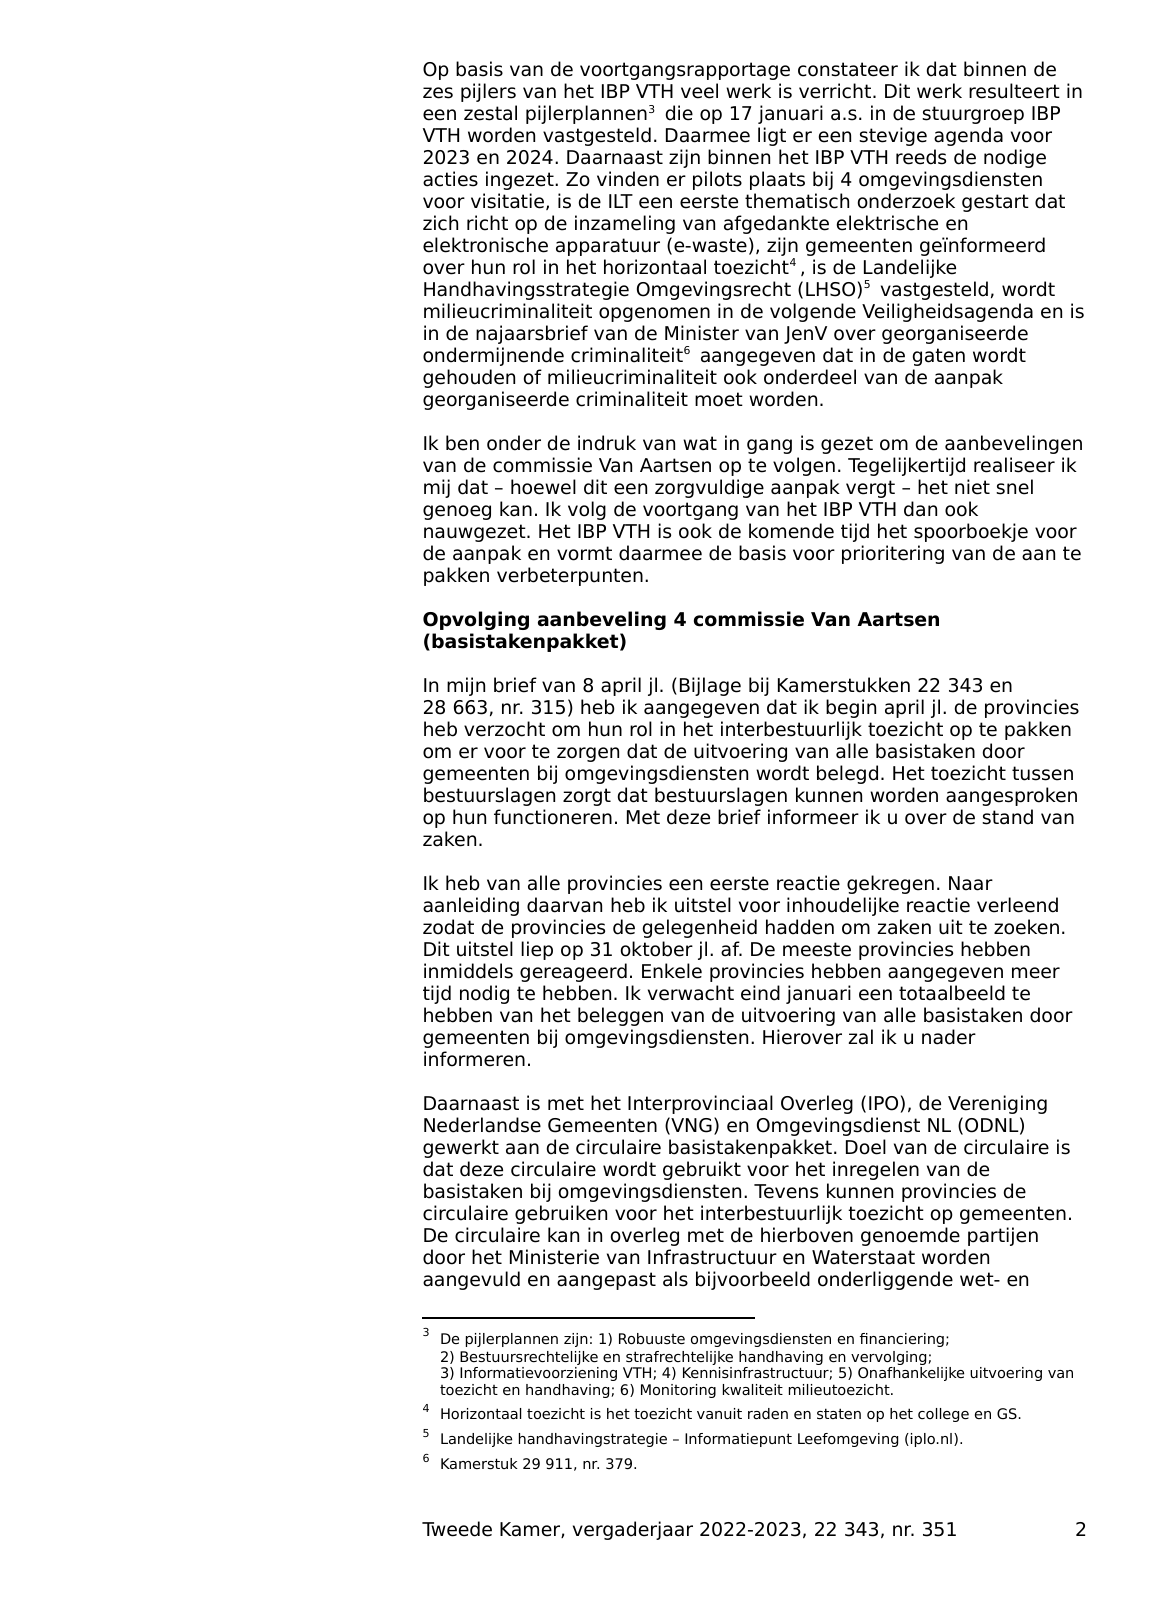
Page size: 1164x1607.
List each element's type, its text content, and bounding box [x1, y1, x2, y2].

text Ik ben onder de indruk van wat in gang is gezet om de aanbevelingen van de commissie Van Aartsen op te volgen. Tegelijkertijd realiseer ik mij dat – hoewel dit een zorgvuldige aanpak vergt – het niet snel genoeg kan. Ik volg de voortgang van het IBP VTH dan ook nauwgezet. Het IBP VTH is ook de komende tijd het spoorboekje voor de aanpak en vormt daarmee de basis voor prioritering van de aan te pakken verbeterpunten. [422, 433, 1087, 587]
text Horizontaal toezicht is het toezicht vanuit raden en staten op het college en GS. [422, 1402, 1087, 1424]
text Kamerstuk 29 911, nr. 379. [422, 1452, 1087, 1474]
text Op basis van de voortgangsrapportage constateer ik dat binnen de zes pijlers van het IBP VTH veel werk is verricht. Dit werk resulteert in een zestal pijlerplannen die op 17 januari a.s. in de stuurgroep IBP VTH worden vastgesteld. Daarmee ligt er een stevige agenda voor 2023 en 2024. Daarnaast zijn binnen het IBP VTH reeds de nodige acties ingezet. Zo vinden er pilots plaats bij 4 omgevingsdiensten voor visitatie, is de ILT een eerste thematisch onderzoek gestart dat zich richt op de inzameling van afgedankte elektrische en elektronische apparatuur (e-waste), zijn gemeenten geïnformeerd over hun rol in het horizontaal toezicht, is de Landelijke Handhavingsstrategie Omgevingsrecht (LHSO) vastgesteld, wordt milieucriminaliteit opgenomen in de volgende Veiligheidsagenda en is in de najaarsbrief van de Minister van JenV over georganiseerde ondermijnende criminaliteit aangegeven dat in de gaten wordt gehouden of milieucriminaliteit ook onderdeel van de aanpak georganiseerde criminaliteit moet worden. [422, 59, 1087, 411]
text Ik heb van alle provincies een eerste reactie gekregen. Naar aanleiding daarvan heb ik uitstel voor inhoudelijke reactie verleend zodat de provincies de gelegenheid hadden om zaken uit te zoeken. Dit uitstel liep op 31 oktober jl. af. De meeste provincies hebben inmiddels gereageerd. Enkele provincies hebben aangegeven meer tijd nodig te hebben. Ik verwacht eind januari een totaalbeeld te hebben van het beleggen van de uitvoering van alle basistaken door gemeenten bij omgevingsdiensten. Hierover zal ik u nader informeren. [422, 873, 1087, 1071]
text Landelijke handhavingstrategie – Informatiepunt Leefomgeving (iplo.nl). [422, 1427, 1087, 1449]
subtitle Opvolging aanbeveling 4 commissie Van Aartsen (basistakenpakket) [422, 609, 1087, 653]
text Daarnaast is met het Interprovinciaal Overleg (IPO), de Vereniging Nederlandse Gemeenten (VNG) en Omgevingsdienst NL (ODNL) gewerkt aan de circulaire basistakenpakket. Doel van de circulaire is dat deze circulaire wordt gebruikt voor het inregelen van de basistaken bij omgevingsdiensten. Tevens kunnen provincies de circulaire gebruiken voor het interbestuurlijk toezicht op gemeenten. De circulaire kan in overleg met de hierboven genoemde partijen door het Ministerie van Infrastructuur en Waterstaat worden aangevuld en aangepast als bijvoorbeeld onderliggende wet- en [422, 1093, 1087, 1291]
text In mijn brief van 8 april jl. (Bijlage bij Kamerstukken 22 343 en 28 663, nr. 315) heb ik aangegeven dat ik begin april jl. de provincies heb verzocht om hun rol in het interbestuurlijk toezicht op te pakken om er voor te zorgen dat de uitvoering van alle basistaken door gemeenten bij omgevingsdiensten wordt belegd. Het toezicht tussen bestuurslagen zorgt dat bestuurslagen kunnen worden aangesproken op hun functioneren. Met deze brief informeer ik u over de stand van zaken. [422, 675, 1087, 851]
text De pijlerplannen zijn: 1) Robuuste omgevingsdiensten en financiering; 2) Bestuursrechtelijke en strafrechtelijke handhaving en vervolging; 3) Informatievoorziening VTH; 4) Kennisinfrastructuur; 5) Onafhankelijke uitvoering van toezicht en handhaving; 6) Monitoring kwaliteit milieutoezicht. [422, 1327, 1087, 1399]
